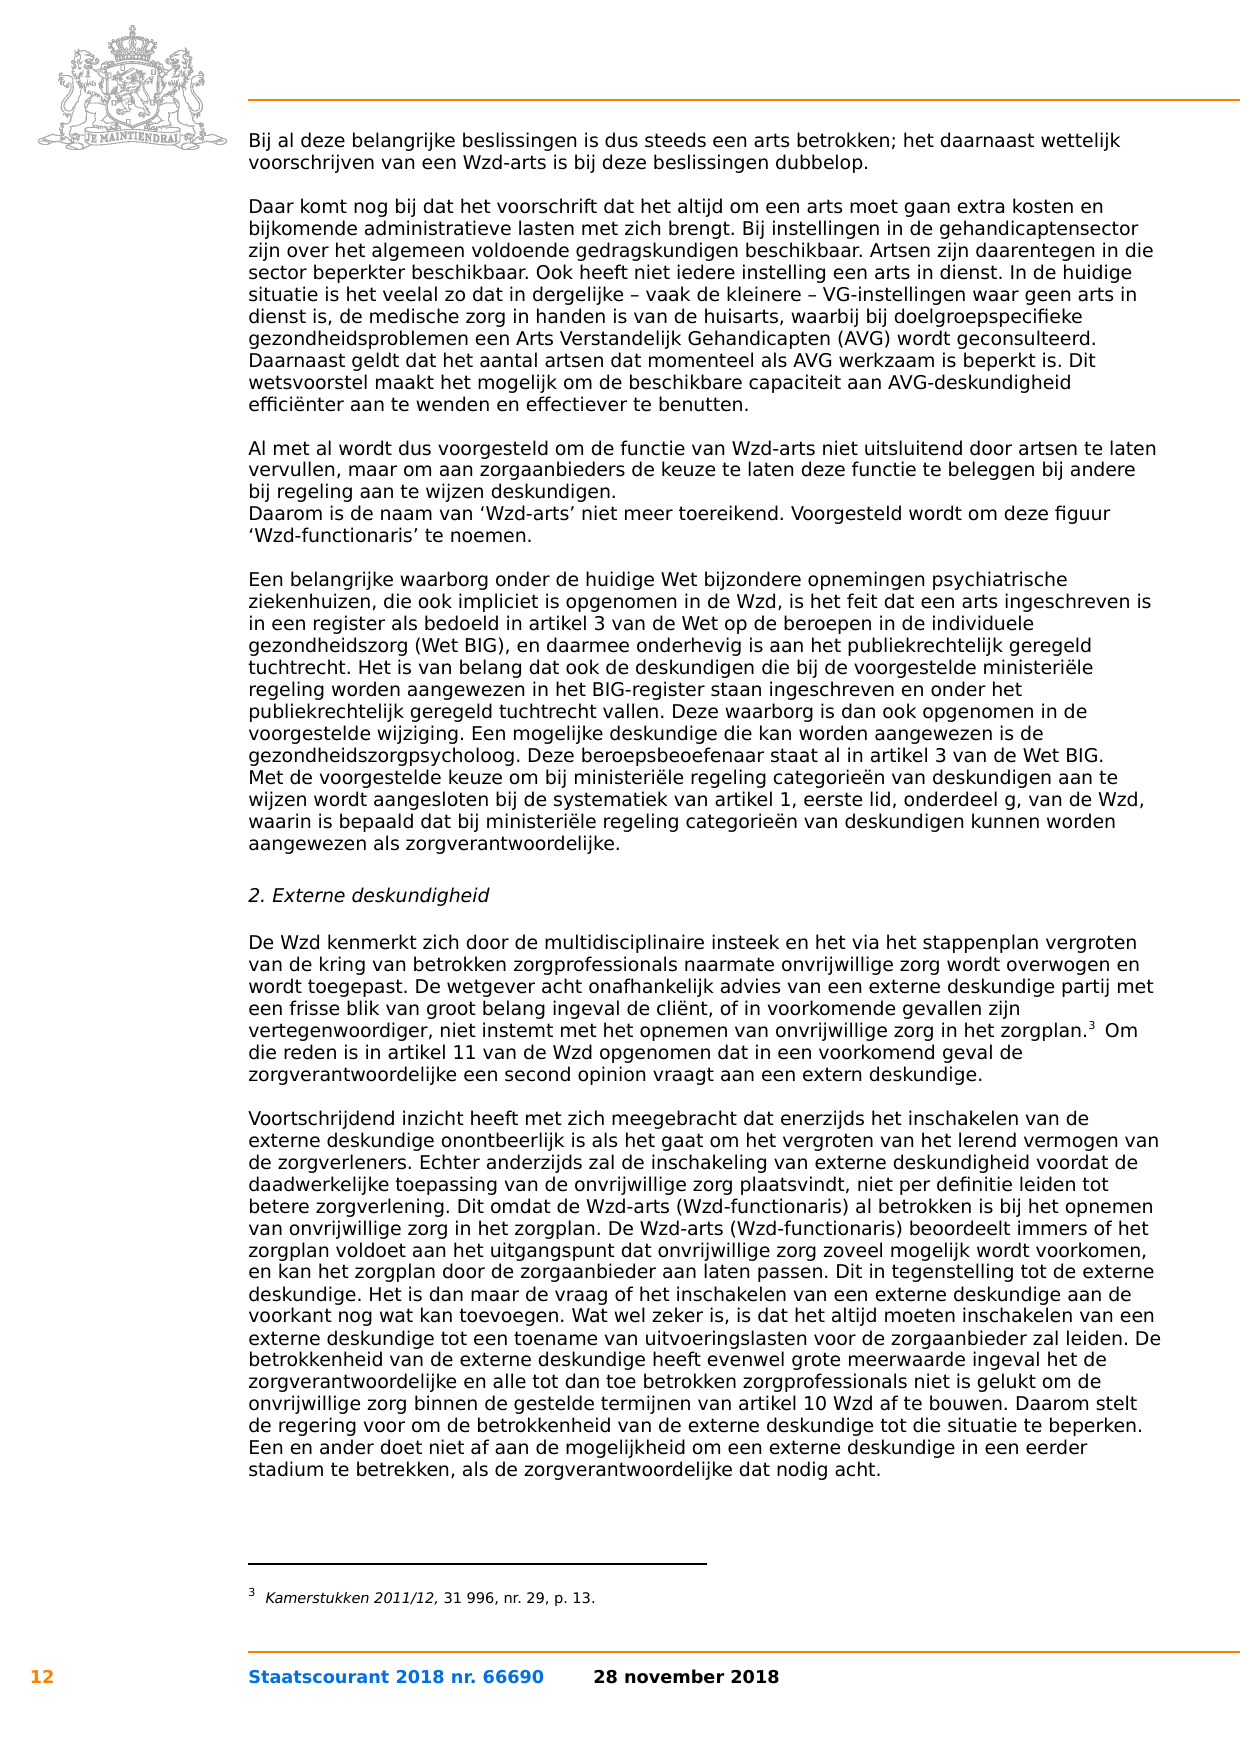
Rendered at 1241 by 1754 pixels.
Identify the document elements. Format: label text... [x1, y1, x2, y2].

text Al met al wordt dus voorgesteld om de functie van Wzd-arts niet uitsluitend door artsen te laten vervullen, maar om aan zorgaanbieders de keuze te laten deze functie te beleggen bij andere bij regeling aan te wijzen deskundigen. [248, 437, 1163, 503]
picture [38, 25, 227, 150]
text Daarom is de naam van ‘Wzd-arts’ niet meer toereikend. Voorgesteld wordt om deze figuur ‘Wzd-functionaris’ te noemen. [248, 503, 1163, 547]
text Met de voorgestelde keuze om bij ministeriële regeling categorieën van deskundigen aan te wijzen wordt aangesloten bij de systematiek van artikel 1, eerste lid, onderdeel g, van de Wzd, waarin is bepaald dat bij ministeriële regeling categorieën van deskundigen kunnen worden aangewezen als zorgverantwoordelijke. [248, 767, 1163, 855]
text Bij al deze belangrijke beslissingen is dus steeds een arts betrokken; het daarnaast wettelijk voorschrijven van een Wzd-arts is bij deze beslissingen dubbelop. [248, 130, 1163, 174]
subtitle 2. Externe deskundigheid [248, 885, 1163, 907]
text De Wzd kenmerkt zich door de multidisciplinaire insteek en het via het stappenplan vergroten van de kring van betrokken zorgprofessionals naarmate onvrijwillige zorg wordt overwogen en wordt toegepast. De wetgever acht onafhankelijk advies van een externe deskundige partij met een frisse blik van groot belang ingeval de cliënt, of in voorkomende gevallen zijn vertegenwoordiger, niet instemt met het opnemen van onvrijwillige zorg in het zorgplan. Om die reden is in artikel 11 van de Wzd opgenomen dat in een voorkomend geval de zorgverantwoordelijke een second opinion vraagt aan een extern deskundige. [248, 932, 1163, 1086]
text Voortschrijdend inzicht heeft met zich meegebracht dat enerzijds het inschakelen van de externe deskundige onontbeerlijk is als het gaat om het vergroten van het lerend vermogen van de zorgverleners. Echter anderzijds zal de inschakeling van externe deskundigheid voordat de daadwerkelijke toepassing van de onvrijwillige zorg plaatsvindt, niet per definitie leiden tot betere zorgverlening. Dit omdat de Wzd-arts (Wzd-functionaris) al betrokken is bij het opnemen van onvrijwillige zorg in het zorgplan. De Wzd-arts (Wzd-functionaris) beoordeelt immers of het zorgplan voldoet aan het uitgangspunt dat onvrijwillige zorg zoveel mogelijk wordt voorkomen, en kan het zorgplan door de zorgaanbieder aan laten passen. Dit in tegenstelling tot de externe deskundige. Het is dan maar de vraag of het inschakelen van een externe deskundige aan de voorkant nog wat kan toevoegen. Wat wel zeker is, is dat het altijd moeten inschakelen van een externe deskundige tot een toename van uitvoeringslasten voor de zorgaanbieder zal leiden. De betrokkenheid van de externe deskundige heeft evenwel grote meerwaarde ingeval het de zorgverantwoordelijke en alle tot dan toe betrokken zorgprofessionals niet is gelukt om de onvrijwillige zorg binnen de gestelde termijnen van artikel 10 Wzd af te bouwen. Daarom stelt de regering voor om de betrokkenheid van de externe deskundige tot die situatie te beperken. Een en ander doet niet af aan de mogelijkheid om een externe deskundige in een eerder stadium te betrekken, als de zorgverantwoordelijke dat nodig acht. [248, 1108, 1163, 1481]
text Kamerstukken 2011/12, 31 996, nr. 29, p. 13. [248, 1586, 1163, 1608]
text Een belangrijke waarborg onder de huidige Wet bijzondere opnemingen psychiatrische ziekenhuizen, die ook impliciet is opgenomen in de Wzd, is het feit dat een arts ingeschreven is in een register als bedoeld in artikel 3 van de Wet op de beroepen in de individuele gezondheidszorg (Wet BIG), en daarmee onderhevig is aan het publiekrechtelijk geregeld tuchtrecht. Het is van belang dat ook de deskundigen die bij de voorgestelde ministeriële regeling worden aangewezen in het BIG-register staan ingeschreven en onder het publiekrechtelijk geregeld tuchtrecht vallen. Deze waarborg is dan ook opgenomen in de voorgestelde wijziging. Een mogelijke deskundige die kan worden aangewezen is de gezondheidszorgpsycholoog. Deze beroepsbeoefenaar staat al in artikel 3 van de Wet BIG. [248, 569, 1163, 767]
text Daar komt nog bij dat het voorschrift dat het altijd om een arts moet gaan extra kosten en bijkomende administratieve lasten met zich brengt. Bij instellingen in de gehandicaptensector zijn over het algemeen voldoende gedragskundigen beschikbaar. Artsen zijn daarentegen in die sector beperkter beschikbaar. Ook heeft niet iedere instelling een arts in dienst. In de huidige situatie is het veelal zo dat in dergelijke – vaak de kleinere – VG-instellingen waar geen arts in dienst is, de medische zorg in handen is van de huisarts, waarbij bij doelgroepspecifieke gezondheidsproblemen een Arts Verstandelijk Gehandicapten (AVG) wordt geconsulteerd. Daarnaast geldt dat het aantal artsen dat momenteel als AVG werkzaam is beperkt is. Dit wetsvoorstel maakt het mogelijk om de beschikbare capaciteit aan AVG-deskundigheid efficiënter aan te wenden en effectiever te benutten. [248, 196, 1163, 416]
